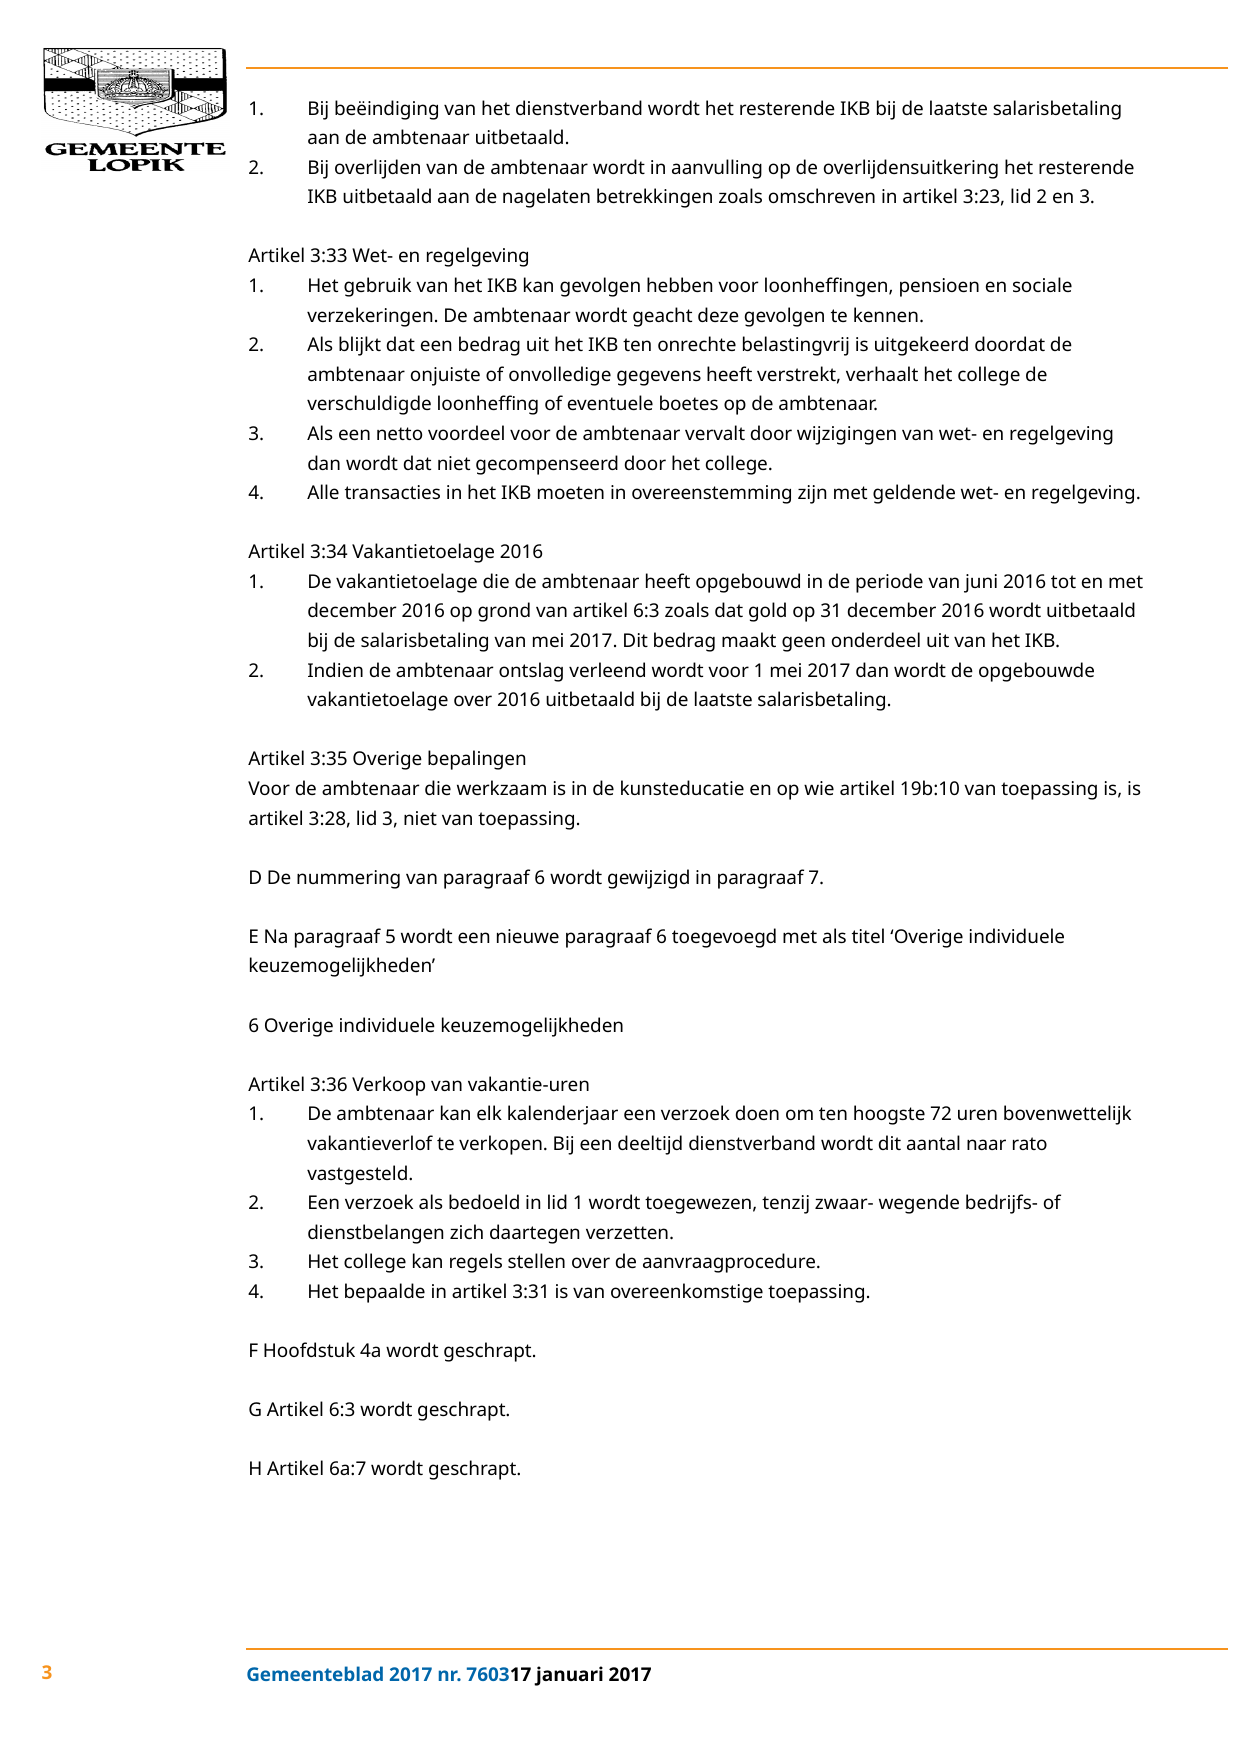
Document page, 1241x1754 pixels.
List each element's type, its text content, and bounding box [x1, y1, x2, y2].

list Als blijkt dat een bedrag uit het IKB ten onrechte belastingvrij is uitgekeerd doordat de ambtenaar onjuiste of onvolledige gegevens heeft verstrekt, verhaalt het college de verschuldigde loonheffing of eventuele boetes op de ambtenaar. [248, 331, 1152, 416]
text Artikel 3:33 Wet- en regelgeving [248, 243, 1152, 268]
list Het bepaalde in artikel 3:31 is van overeenkomstige toepassing. [248, 1278, 1152, 1304]
text Voor de ambtenaar die werkzaam is in de kunsteducatie en op wie artikel 19b:10 van toepassing is, is artikel 3:28, lid 3, niet van toepassing. [248, 775, 1152, 831]
text Artikel 3:34 Vakantietoelage 2016 [248, 538, 1152, 564]
text 6 Overige individuele keuzemogelijkheden [248, 1012, 1152, 1038]
list Als een netto voordeel voor de ambtenaar vervalt door wijzigingen van wet- en regelgeving dan wordt dat niet gecompenseerd door het college. [248, 420, 1152, 476]
text H Artikel 6a:7 wordt geschrapt. [248, 1456, 1152, 1481]
list De vakantietoelage die de ambtenaar heeft opgebouwd in de periode van juni 2016 tot en met december 2016 op grond van artikel 6:3 zoals dat gold op 31 december 2016 wordt uitbetaald bij de salarisbetaling van mei 2017. Dit bedrag maakt geen onderdeel uit van het IKB. [248, 568, 1152, 653]
text E Na paragraaf 5 wordt een nieuwe paragraaf 6 toegevoegd met als titel ‘Overige individuele keuzemogelijkheden’ [248, 923, 1152, 978]
text D De nummering van paragraaf 6 wordt gewijzigd in paragraaf 7. [248, 864, 1152, 890]
text Artikel 3:36 Verkoop van vakantie-uren [248, 1071, 1152, 1097]
list Bij overlijden van de ambtenaar wordt in aanvulling op de overlijdensuitkering het resterende IKB uitbetaald aan de nagelaten betrekkingen zoals omschreven in artikel 3:23, lid 2 en 3. [248, 154, 1152, 209]
text Artikel 3:35 Overige bepalingen [248, 746, 1152, 771]
list Een verzoek als bedoeld in lid 1 wordt toegewezen, tenzij zwaar- wegende bedrijfs- of dienstbelangen zich daartegen verzetten. [248, 1189, 1152, 1245]
picture [41, 47, 231, 172]
list Indien de ambtenaar ontslag verleend wordt voor 1 mei 2017 dan wordt de opgebouwde vakantietoelage over 2016 uitbetaald bij de laatste salarisbetaling. [248, 657, 1152, 712]
list Het college kan regels stellen over de aanvraagprocedure. [248, 1248, 1152, 1274]
text G Artikel 6:3 wordt geschrapt. [248, 1396, 1152, 1422]
list Alle transacties in het IKB moeten in overeenstemming zijn met geldende wet- en regelgeving. [248, 479, 1152, 505]
text F Hoofdstuk 4a wordt geschrapt. [248, 1337, 1152, 1363]
list De ambtenaar kan elk kalenderjaar een verzoek doen om ten hoogste 72 uren bovenwettelijk vakantieverlof te verkopen. Bij een deeltijd dienstverband wordt dit aantal naar rato vastgesteld. [248, 1101, 1152, 1186]
list Bij beëindiging van het dienstverband wordt het resterende IKB bij de laatste salarisbetaling aan de ambtenaar uitbetaald. [248, 95, 1152, 150]
list Het gebruik van het IKB kan gevolgen hebben voor loonheffingen, pensioen en sociale verzekeringen. De ambtenaar wordt geacht deze gevolgen te kennen. [248, 272, 1152, 328]
